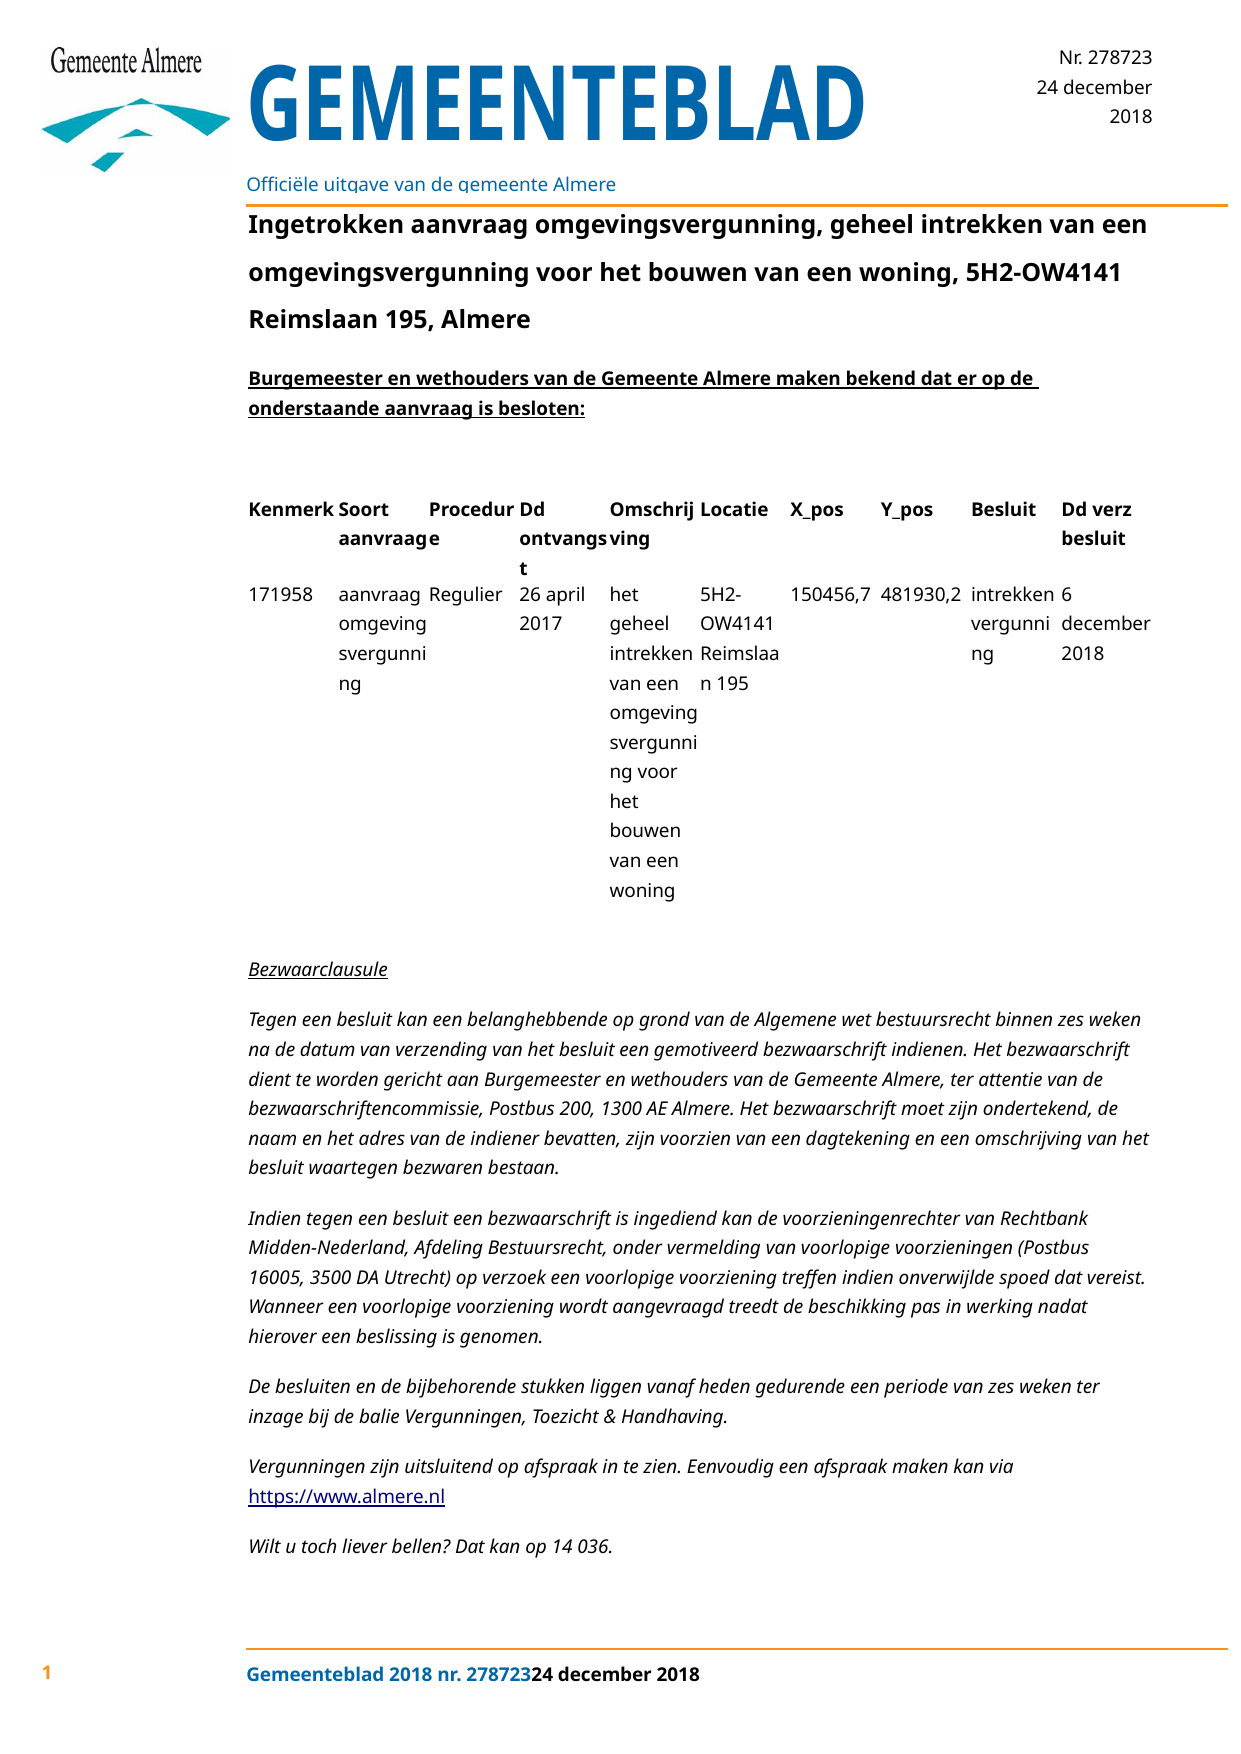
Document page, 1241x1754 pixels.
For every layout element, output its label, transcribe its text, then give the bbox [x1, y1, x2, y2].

table_cell 5H2-OW4141 Reimslaan 195 [700, 581, 790, 902]
table_cell 171958 [248, 581, 338, 902]
table_cell 26 april 2017 [519, 581, 609, 902]
text Vergunningen zijn uitsluitend op afspraak in te zien. Eenvoudig een afspraak maken kan via https://www.almere.nl [248, 1454, 1152, 1509]
table_cell 150456,7 [790, 581, 881, 902]
table_cell 481930,2 [881, 581, 971, 902]
table_header X_pos [790, 496, 881, 581]
text Indien tegen een besluit een bezwaarschrift is ingediend kan de voorzieningenrechter van Rechtbank Midden-Nederland, Afdeling Bestuursrecht, onder vermelding van voorlopige voorzieningen (Postbus 16005, 3500 DA Utrecht) op verzoek een voorlopige voorziening treffen indien onverwijlde spoed dat vereist. Wanneer een voorlopige voorziening wordt aangevraagd treedt de beschikking pas in werking nadat hierover een beslissing is genomen. [248, 1205, 1152, 1349]
table_header Procedure [429, 496, 519, 581]
table_header Soort aanvraag [338, 496, 429, 581]
table_header Omschrijving [609, 496, 700, 581]
table_cell aanvraag omgevingsvergunning [338, 581, 429, 902]
table_header Y_pos [881, 496, 971, 581]
text Wilt u toch liever bellen? Dat kan op 14 036. [248, 1534, 1152, 1559]
text De besluiten en de bijbehorende stukken liggen vanaf heden gedurende een periode van zes weken ter inzage bij de balie Vergunningen, Toezicht & Handhaving. [248, 1374, 1152, 1429]
table_cell intrekken vergunning [971, 581, 1061, 902]
table_cell het geheel intrekken van een omgevingsvergunning voor het bouwen van een woning [609, 581, 700, 902]
text Bezwaarclausule [248, 956, 1152, 982]
table_header Besluit [971, 496, 1061, 581]
table_header Dd ontvangst [519, 496, 609, 581]
text Tegen een besluit kan een belanghebbende op grond van de Algemene wet bestuursrecht binnen zes weken na de datum van verzending van het besluit een gemotiveerd bezwaarschrift indienen. Het bezwaarschrift dient te worden gericht aan Burgemeester en wethouders van de Gemeente Almere, ter attentie van de bezwaarschriftencommissie, Postbus 200, 1300 AE Almere. Het bezwaarschrift moet zijn ondertekend, de naam en het adres van de indiener bevatten, zijn voorzien van een dagtekening en een omschrijving van het besluit waartegen bezwaren bestaan. [248, 1007, 1152, 1180]
table_header Kenmerk [248, 496, 338, 581]
table_cell Regulier [429, 581, 519, 902]
text Ingetrokken aanvraag omgevingsvergunning, geheel intrekken van een omgevingsvergunning voor het bouwen van een woning, 5H2-OW4141 Reimslaan 195, Almere [248, 207, 1152, 336]
text Burgemeester en wethouders van de Gemeente Almere maken bekend dat er op de onderstaande aanvraag is besloten: [248, 366, 1152, 421]
table_header Dd verz besluit [1061, 496, 1152, 581]
picture [41, 47, 231, 172]
table_header Locatie [700, 496, 790, 581]
table_cell 6 december 2018 [1061, 581, 1152, 902]
